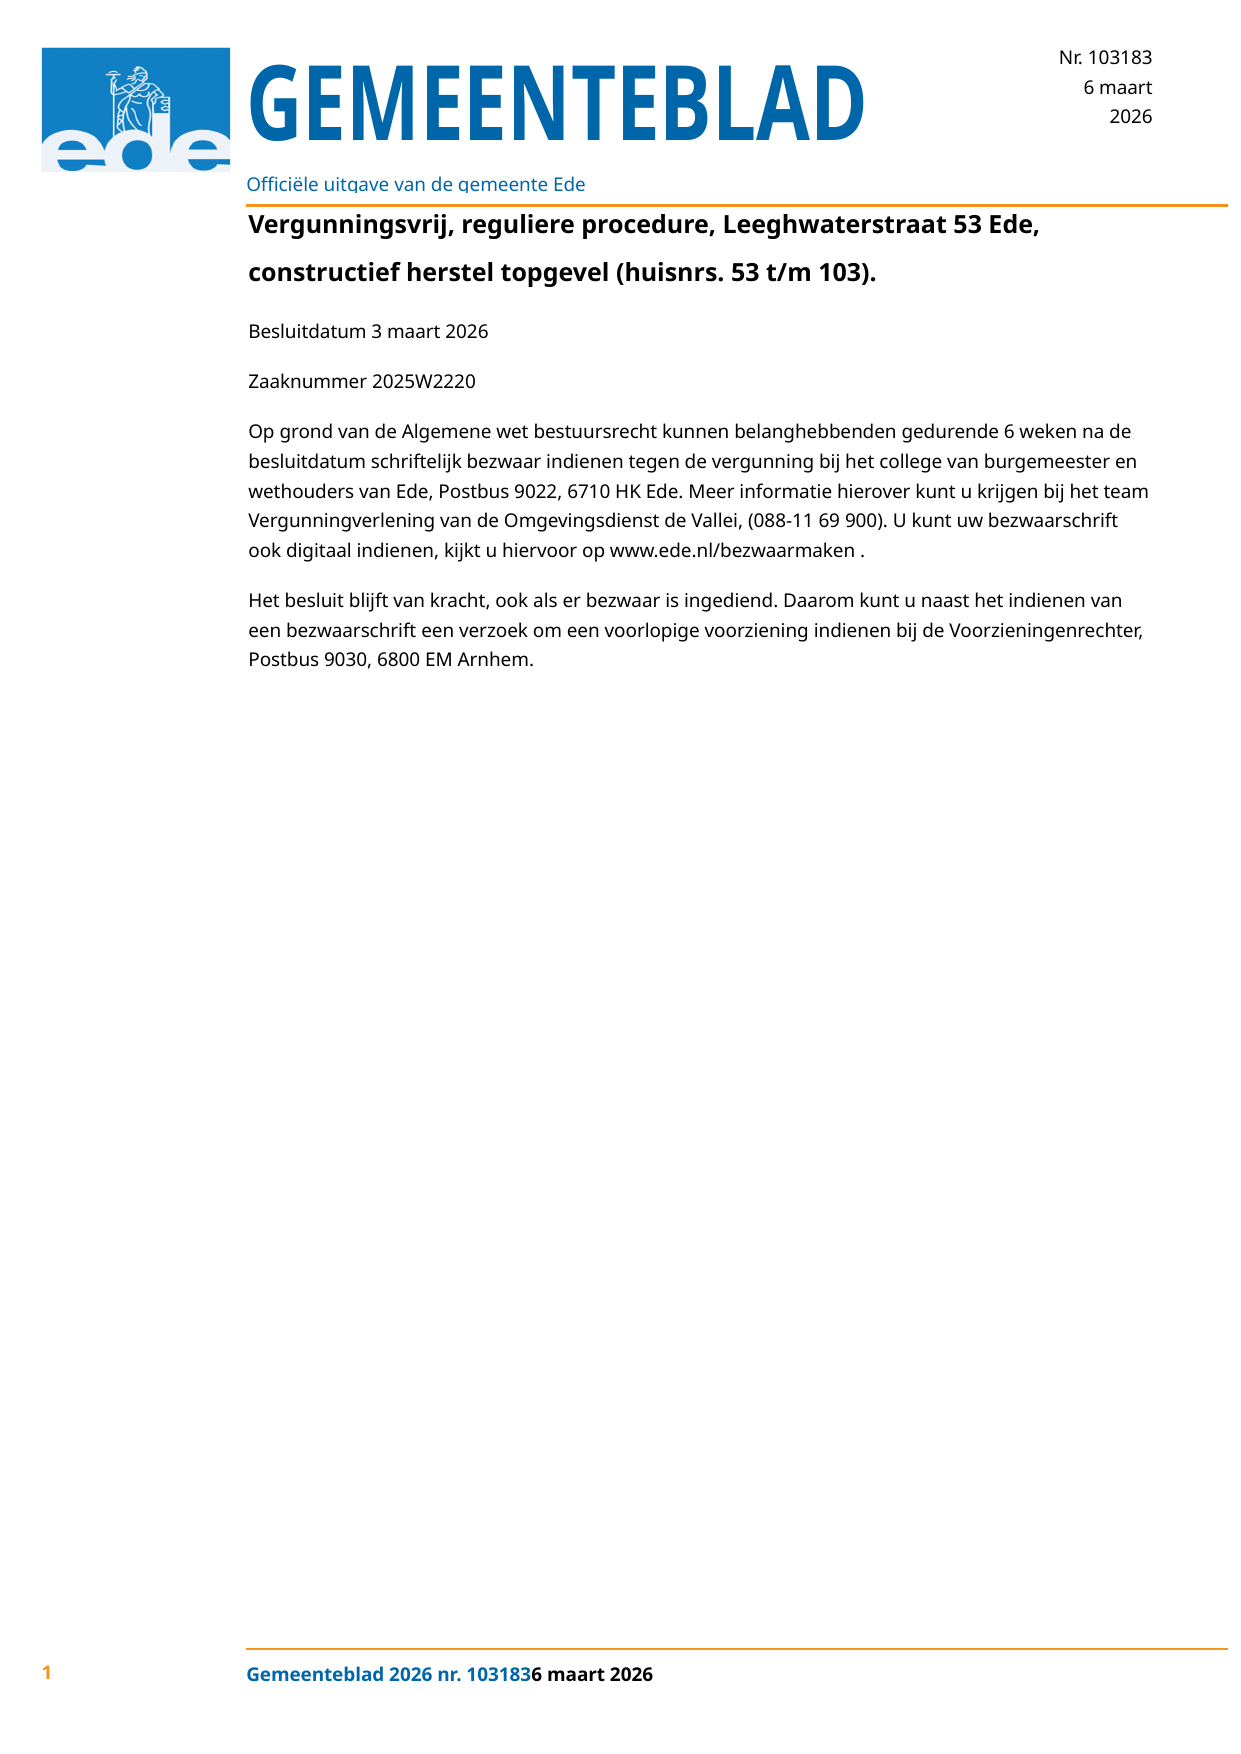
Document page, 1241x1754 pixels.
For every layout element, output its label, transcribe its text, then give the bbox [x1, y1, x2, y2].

text Vergunningsvrij, reguliere procedure, Leeghwaterstraat 53 Ede, constructief herstel topgevel (huisnrs. 53 t/m 103). [248, 207, 1152, 288]
text Het besluit blijft van kracht, ook als er bezwaar is ingediend. Daarom kunt u naast het indienen van een bezwaarschrift een verzoek om een voorlopige voorziening indienen bij de Voorzieningenrechter, Postbus 9030, 6800 EM Arnhem. [248, 587, 1152, 672]
text Op grond van de Algemene wet bestuursrecht kunnen belanghebbenden gedurende 6 weken na de besluitdatum schriftelijk bezwaar indienen tegen de vergunning bij het college van burgemeester en wethouders van Ede, Postbus 9022, 6710 HK Ede. Meer informatie hierover kunt u krijgen bij het team Vergunningverlening van de Omgevingsdienst de Vallei, (088-11 69 900). U kunt uw bezwaarschrift ook digitaal indienen, kijkt u hiervoor op www.ede.nl/bezwaarmaken . [248, 419, 1152, 563]
text Zaaknummer 2025W2220 [248, 368, 1152, 394]
text Besluitdatum 3 maart 2026 [248, 318, 1152, 344]
picture [41, 47, 231, 172]
